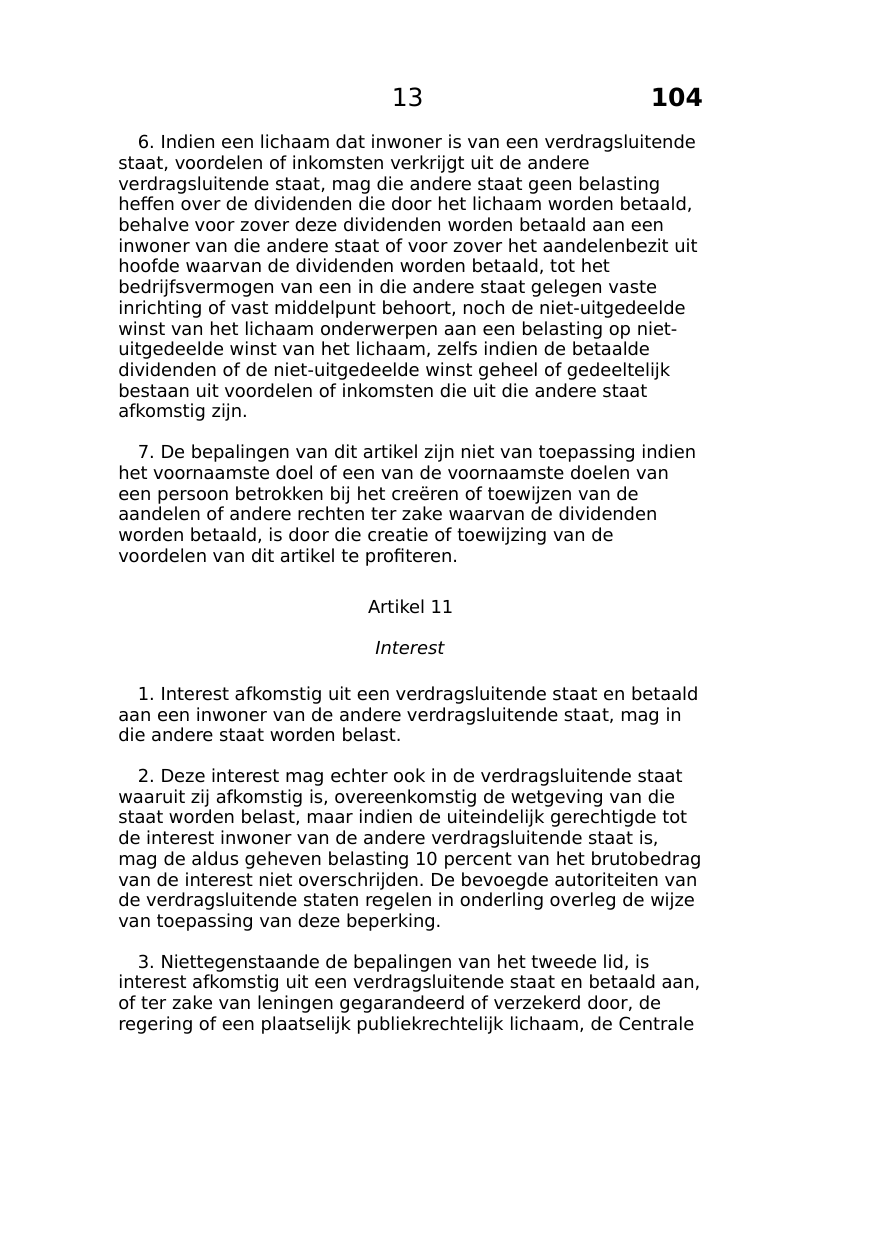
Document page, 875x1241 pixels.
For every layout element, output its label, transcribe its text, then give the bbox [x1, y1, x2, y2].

text 6. Indien een lichaam dat inwoner is van een verdragsluitende staat, voordelen of inkomsten verkrijgt uit de andere verdragsluitende staat, mag die andere staat geen belasting heffen over de dividenden die door het lichaam worden betaald, behalve voor zover deze dividenden worden betaald aan een inwoner van die andere staat of voor zover het aandelenbezit uit hoofde waarvan de dividenden worden betaald, tot het bedrijfsvermogen van een in die andere staat gelegen vaste inrichting of vast middelpunt behoort, noch de niet-uitgedeelde winst van het lichaam onderwerpen aan een belasting op niet-uitgedeelde winst van het lichaam, zelfs indien de betaalde dividenden of de niet-uitgedeelde winst geheel of gedeeltelijk bestaan uit voordelen of inkomsten die uit die andere staat afkomstig zijn. [118, 132, 703, 422]
text 3. Niettegenstaande de bepalingen van het tweede lid, is interest afkomstig uit een verdragsluitende staat en betaald aan, of ter zake van leningen gegarandeerd of verzekerd door, de regering of een plaatselijk publiekrechtelijk lichaam, de Centrale [118, 952, 703, 1034]
subtitle Artikel 11 Interest [118, 596, 703, 659]
text 2. Deze interest mag echter ook in de verdragsluitende staat waaruit zij afkomstig is, overeenkomstig de wetgeving van die staat worden belast, maar indien de uiteindelijk gerechtigde tot de interest inwoner van de andere verdragsluitende staat is, mag de aldus geheven belasting 10 percent van het brutobedrag van de interest niet overschrijden. De bevoegde autoriteiten van de verdragsluitende staten regelen in onderling overleg de wijze van toepassing van deze beperking. [118, 766, 703, 932]
text 7. De bepalingen van dit artikel zijn niet van toepassing indien het voornaamste doel of een van de voornaamste doelen van een persoon betrokken bij het creëren of toewijzen van de aandelen of andere rechten ter zake waarvan de dividenden worden betaald, is door die creatie of toewijzing van de voordelen van dit artikel te profiteren. [118, 442, 703, 566]
text 1. Interest afkomstig uit een verdragsluitende staat en betaald aan een inwoner van de andere verdragsluitende staat, mag in die andere staat worden belast. [118, 684, 703, 746]
